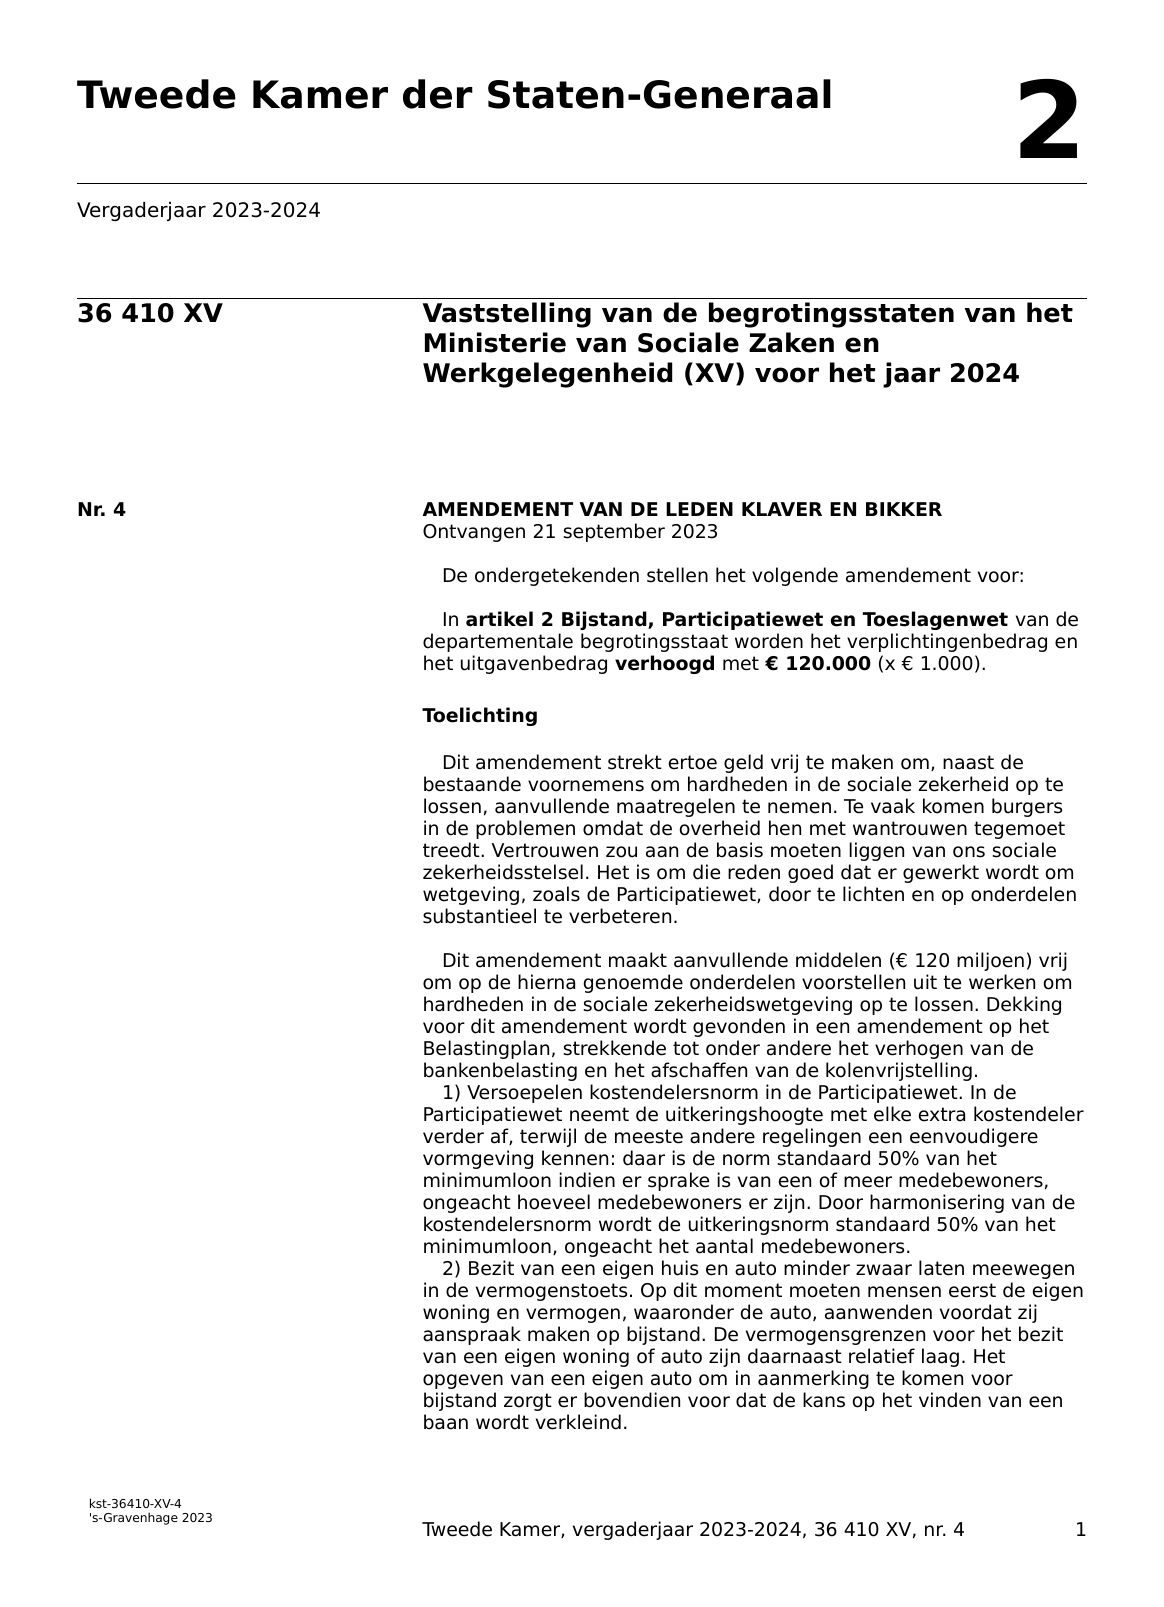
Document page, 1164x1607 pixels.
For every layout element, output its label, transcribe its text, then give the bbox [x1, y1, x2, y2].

text Dit amendement strekt ertoe geld vrij te maken om, naast de bestaande voornemens om hardheden in de sociale zekerheid op te lossen, aanvullende maatregelen te nemen. Te vaak komen burgers in de problemen omdat de overheid hen met wantrouwen tegemoet treedt. Vertrouwen zou aan de basis moeten liggen van ons sociale zekerheidsstelsel. Het is om die reden goed dat er gewerkt wordt om wetgeving, zoals de Participatiewet, door te lichten en op onderdelen substantieel te verbeteren. [422, 752, 1087, 928]
text kst-36410-XV-4 [88, 1497, 323, 1511]
text 2) Bezit van een eigen huis en auto minder zwaar laten meewegen in de vermogenstoets. Op dit moment moeten mensen eerst de eigen woning en vermogen, waaronder de auto, aanwenden voordat zij aanspraak maken op bijstand. De vermogensgrenzen voor het bezit van een eigen woning of auto zijn daarnaast relatief laag. Het opgeven van een eigen auto om in aanmerking te komen voor bijstand zorgt er bovendien voor dat de kans op het vinden van een baan wordt verkleind. [422, 1258, 1087, 1434]
subtitle 36 410 XV Vaststelling van de begrotingsstaten van het Ministerie van Sociale Zaken en Werkgelegenheid (XV) voor het jaar 2024 [77, 299, 1087, 388]
subtitle Toelichting [422, 705, 1087, 727]
table_header Tweede Kamer der Staten-Generaal [77, 59, 886, 183]
table_header 2 [886, 59, 1087, 183]
text 1) Versoepelen kostendelersnorm in de Participatiewet. In de Participatiewet neemt de uitkeringshoogte met elke extra kostendeler verder af, terwijl de meeste andere regelingen een eenvoudigere vormgeving kennen: daar is de norm standaard 50% van het minimumloon indien er sprake is van een of meer medebewoners, ongeacht hoeveel medebewoners er zijn. Door harmonisering van de kostendelersnorm wordt de uitkeringsnorm standaard 50% van het minimumloon, ongeacht het aantal medebewoners. [422, 1082, 1087, 1258]
subtitle Nr. 4 AMENDEMENT VAN DE LEDEN KLAVER EN BIKKER [77, 499, 1087, 521]
text Ontvangen 21 september 2023 [422, 521, 1087, 543]
text In artikel 2 Bijstand, Participatiewet en Toeslagenwet van de departementale begrotingsstaat worden het verplichtingenbedrag en het uitgavenbedrag verhoogd met € 120.000 (x € 1.000). [422, 609, 1087, 675]
text Dit amendement maakt aanvullende middelen (€ 120 miljoen) vrij om op de hierna genoemde onderdelen voorstellen uit te werken om hardheden in de sociale zekerheidswetgeving op te lossen. Dekking voor dit amendement wordt gevonden in een amendement op het Belastingplan, strekkende tot onder andere het verhogen van de bankenbelasting en het afschaffen van de kolenvrijstelling. [422, 950, 1087, 1082]
table_cell Vergaderjaar 2023-2024 [77, 184, 1087, 298]
text 's-Gravenhage 2023 [88, 1511, 323, 1525]
text De ondergetekenden stellen het volgende amendement voor: [422, 565, 1087, 587]
